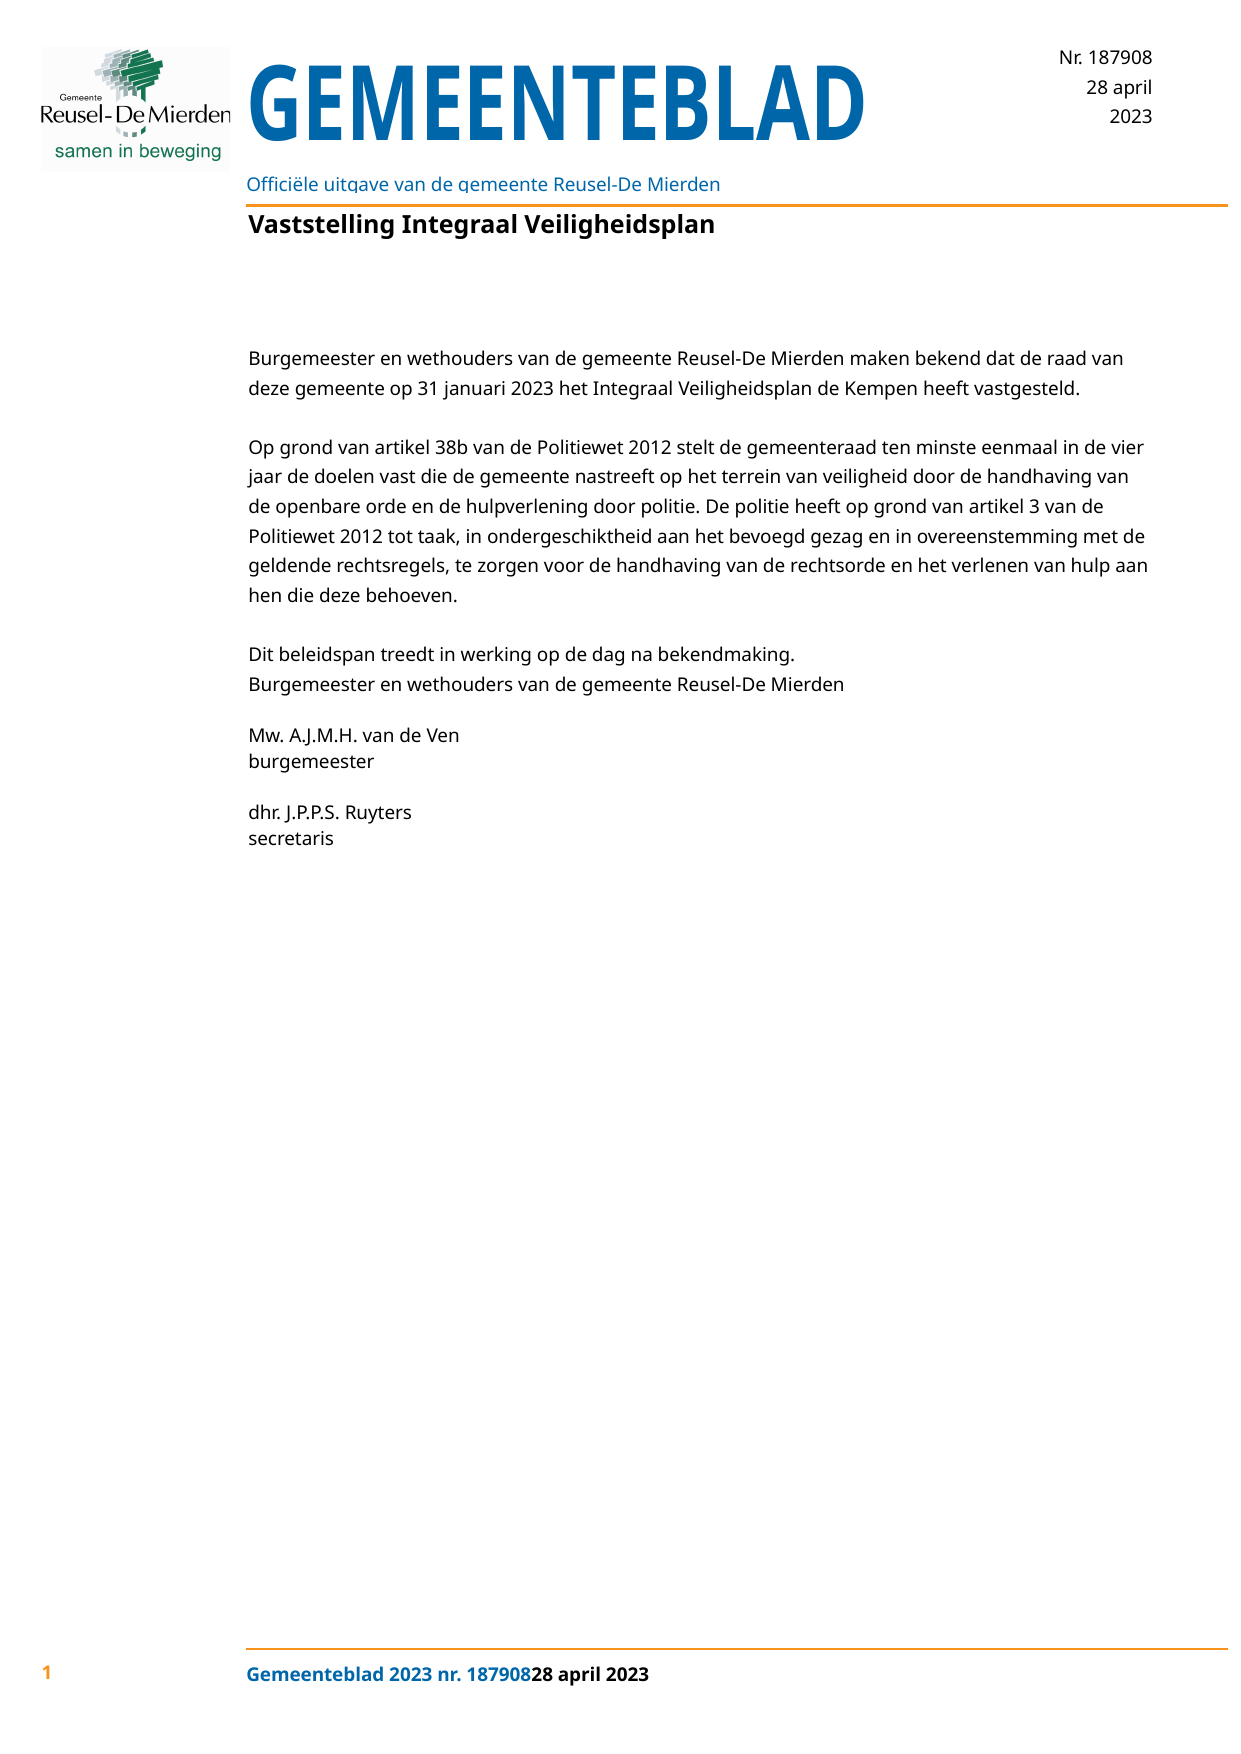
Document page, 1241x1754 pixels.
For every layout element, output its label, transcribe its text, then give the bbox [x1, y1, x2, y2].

text Dit beleidspan treedt in werking op de dag na bekendmaking. [248, 641, 1152, 667]
text Burgemeester en wethouders van de gemeente Reusel-De Mierden maken bekend dat de raad van deze gemeente op 31 januari 2023 het Integraal Veiligheidsplan de Kempen heeft vastgesteld. [248, 345, 1152, 401]
text secretaris [248, 825, 1152, 851]
text dhr. J.P.P.S. Ruyters [248, 799, 1152, 825]
text Op grond van artikel 38b van de Politiewet 2012 stelt de gemeenteraad ten minste eenmaal in de vier jaar de doelen vast die de gemeente nastreeft op het terrein van veiligheid door de handhaving van de openbare orde en de hulpverlening door politie. De politie heeft op grond van artikel 3 van de Politiewet 2012 tot taak, in ondergeschiktheid aan het bevoegd gezag en in overeenstemming met de geldende rechtsregels, te zorgen voor de handhaving van de rechtsorde en het verlenen van hulp aan hen die deze behoeven. [248, 434, 1152, 608]
text Vaststelling Integraal Veiligheidsplan [248, 207, 1152, 241]
picture [41, 47, 231, 172]
text Mw. A.J.M.H. van de Ven [248, 722, 1152, 748]
text Burgemeester en wethouders van de gemeente Reusel-De Mierden [248, 671, 1152, 696]
text burgemeester [248, 748, 1152, 774]
